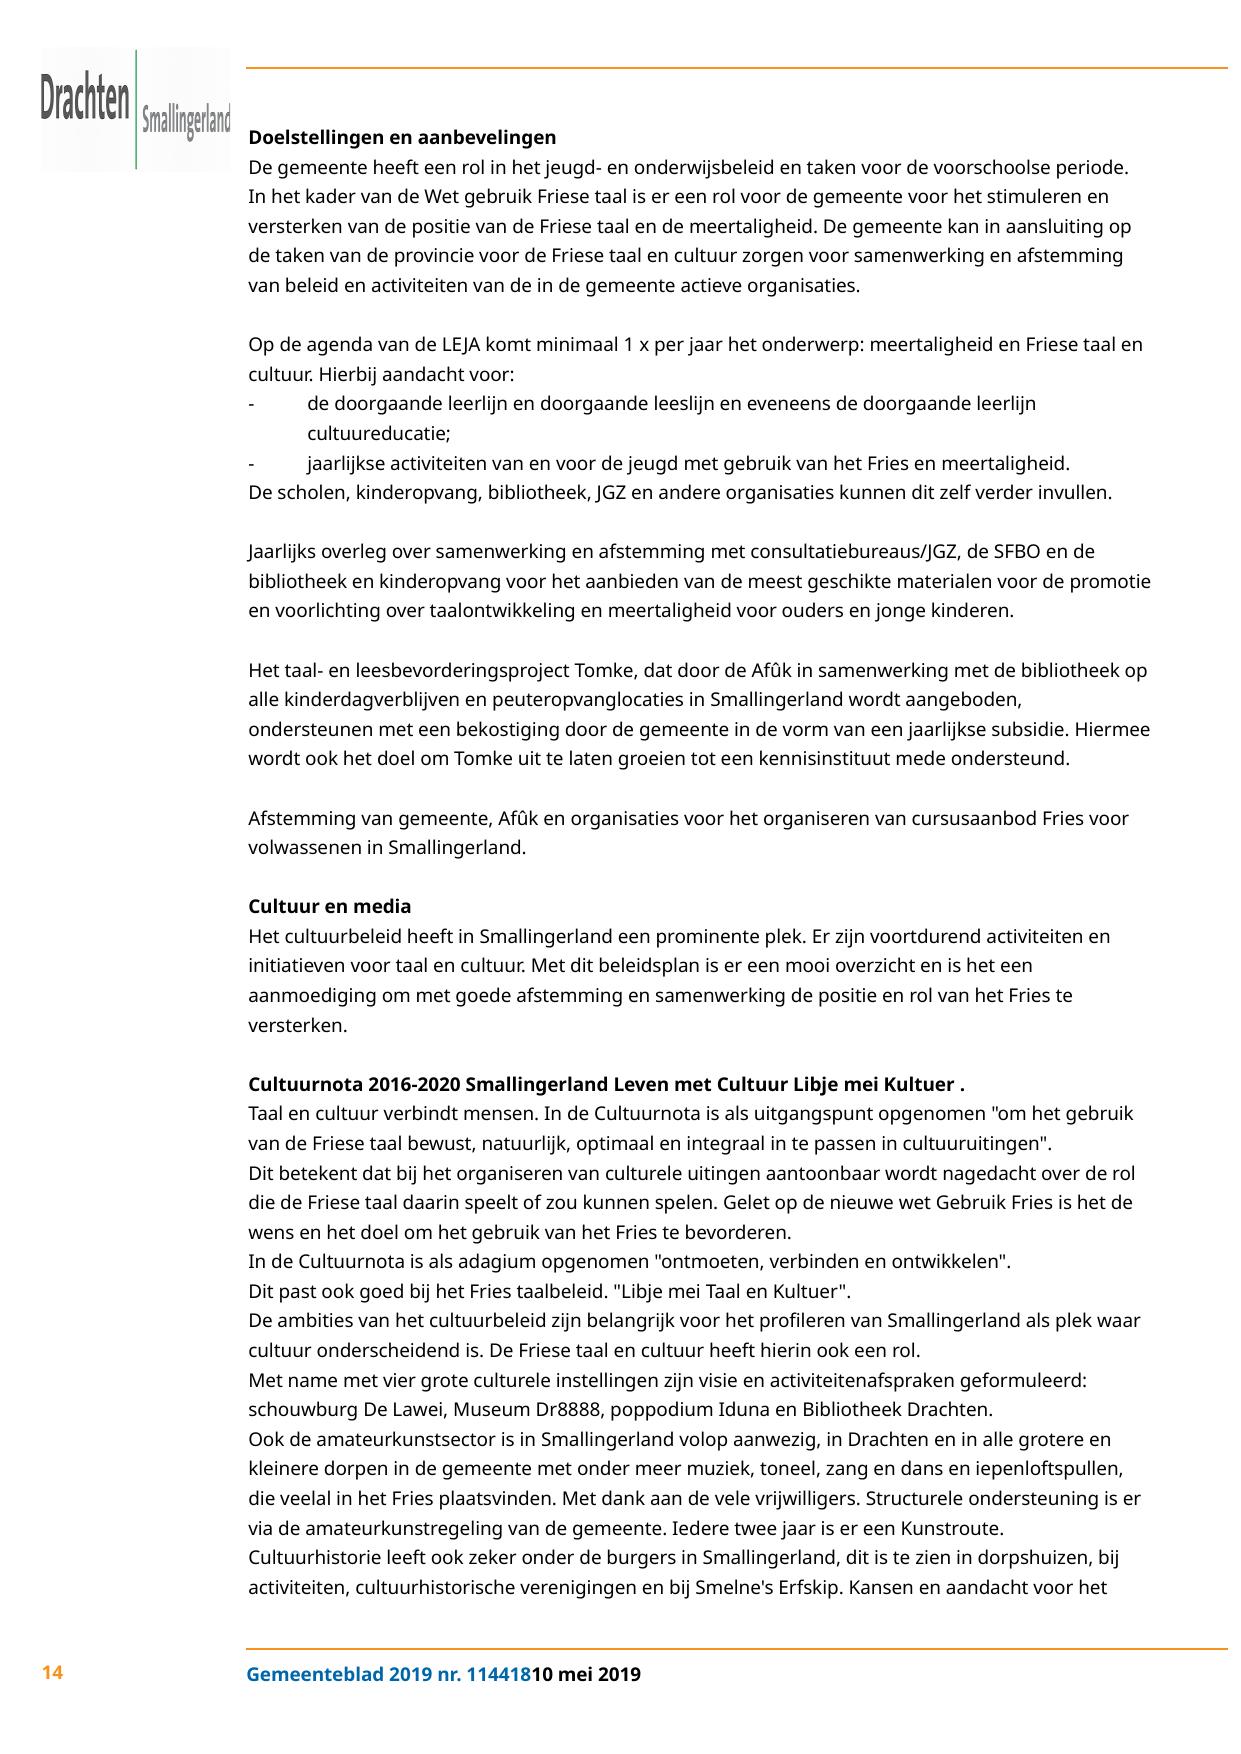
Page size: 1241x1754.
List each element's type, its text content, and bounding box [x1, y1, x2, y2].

text Dit past ook goed bij het Fries taalbeleid. "Libje mei Taal en Kultuer". [248, 1278, 1152, 1304]
text Dit betekent dat bij het organiseren van culturele uitingen aantoonbaar wordt nagedacht over de rol die de Friese taal daarin speelt of zou kunnen spelen. Gelet op de nieuwe wet Gebruik Fries is het de wens en het doel om het gebruik van het Fries te bevorderen. [248, 1160, 1152, 1245]
text Cultuur en media [248, 893, 1152, 919]
text Cultuurnota 2016-2020 Smallingerland Leven met Cultuur Libje mei Kultuer . [248, 1071, 1152, 1097]
text Afstemming van gemeente, Afûk en organisaties voor het organiseren van cursusaanbod Fries voor volwassenen in Smallingerland. [248, 805, 1152, 860]
text Taal en cultuur verbindt mensen. In de Cultuurnota is als uitgangspunt opgenomen "om het gebruik van de Friese taal bewust, natuurlijk, optimaal en integraal in te passen in cultuuruitingen". [248, 1101, 1152, 1156]
text De scholen, kinderopvang, bibliotheek, JGZ en andere organisaties kunnen dit zelf verder invullen. [248, 479, 1152, 505]
text In de Cultuurnota is als adagium opgenomen "ontmoeten, verbinden en ontwikkelen". [248, 1248, 1152, 1274]
text Jaarlijks overleg over samenwerking en afstemming met consultatiebureaus/JGZ, de SFBO en de bibliotheek en kinderopvang voor het aanbieden van de meest geschikte materialen voor de promotie en voorlichting over taalontwikkeling en meertaligheid voor ouders en jonge kinderen. [248, 538, 1152, 623]
text Ook de amateurkunstsector is in Smallingerland volop aanwezig, in Drachten en in alle grotere en kleinere dorpen in de gemeente met onder meer muziek, toneel, zang en dans en iepenloftspullen, die veelal in het Fries plaatsvinden. Met dank aan de vele vrijwilligers. Structurele ondersteuning is er via de amateurkunstregeling van de gemeente. Iedere twee jaar is er een Kunstroute. [248, 1426, 1152, 1541]
text Doelstellingen en aanbevelingen [248, 124, 1152, 150]
text Cultuurhistorie leeft ook zeker onder de burgers in Smallingerland, dit is te zien in dorpshuizen, bij activiteiten, cultuurhistorische verenigingen en bij Smelne's Erfskip. Kansen en aandacht voor het [248, 1544, 1152, 1600]
picture [41, 47, 231, 172]
text De gemeente heeft een rol in het jeugd- en onderwijsbeleid en taken voor de voorschoolse periode. In het kader van de Wet gebruik Friese taal is er een rol voor de gemeente voor het stimuleren en versterken van de positie van de Friese taal en de meertaligheid. De gemeente kan in aansluiting op de taken van de provincie voor de Friese taal en cultuur zorgen voor samenwerking en afstemming van beleid en activiteiten van de in de gemeente actieve organisaties. [248, 154, 1152, 298]
list jaarlijkse activiteiten van en voor de jeugd met gebruik van het Fries en meertaligheid. [248, 450, 1152, 476]
text Op de agenda van de LEJA komt minimaal 1 x per jaar het onderwerp: meertaligheid en Friese taal en cultuur. Hierbij aandacht voor: [248, 331, 1152, 387]
list de doorgaande leerlijn en doorgaande leeslijn en eveneens de doorgaande leerlijn cultuureducatie; [248, 391, 1152, 446]
text Met name met vier grote culturele instellingen zijn visie en activiteitenafspraken geformuleerd: schouwburg De Lawei, Museum Dr8888, poppodium Iduna en Bibliotheek Drachten. [248, 1367, 1152, 1422]
text De ambities van het cultuurbeleid zijn belangrijk voor het profileren van Smallingerland als plek waar cultuur onderscheidend is. De Friese taal en cultuur heeft hierin ook een rol. [248, 1308, 1152, 1363]
text Het cultuurbeleid heeft in Smallingerland een prominente plek. Er zijn voortdurend activiteiten en initiatieven voor taal en cultuur. Met dit beleidsplan is er een mooi overzicht en is het een aanmoediging om met goede afstemming en samenwerking de positie en rol van het Fries te versterken. [248, 923, 1152, 1038]
text Het taal- en leesbevorderingsproject Tomke, dat door de Afûk in samenwerking met de bibliotheek op alle kinderdagverblijven en peuteropvanglocaties in Smallingerland wordt aangeboden, ondersteunen met een bekostiging door de gemeente in de vorm van een jaarlijkse subsidie. Hiermee wordt ook het doel om Tomke uit te laten groeien tot een kennisinstituut mede ondersteund. [248, 657, 1152, 771]
